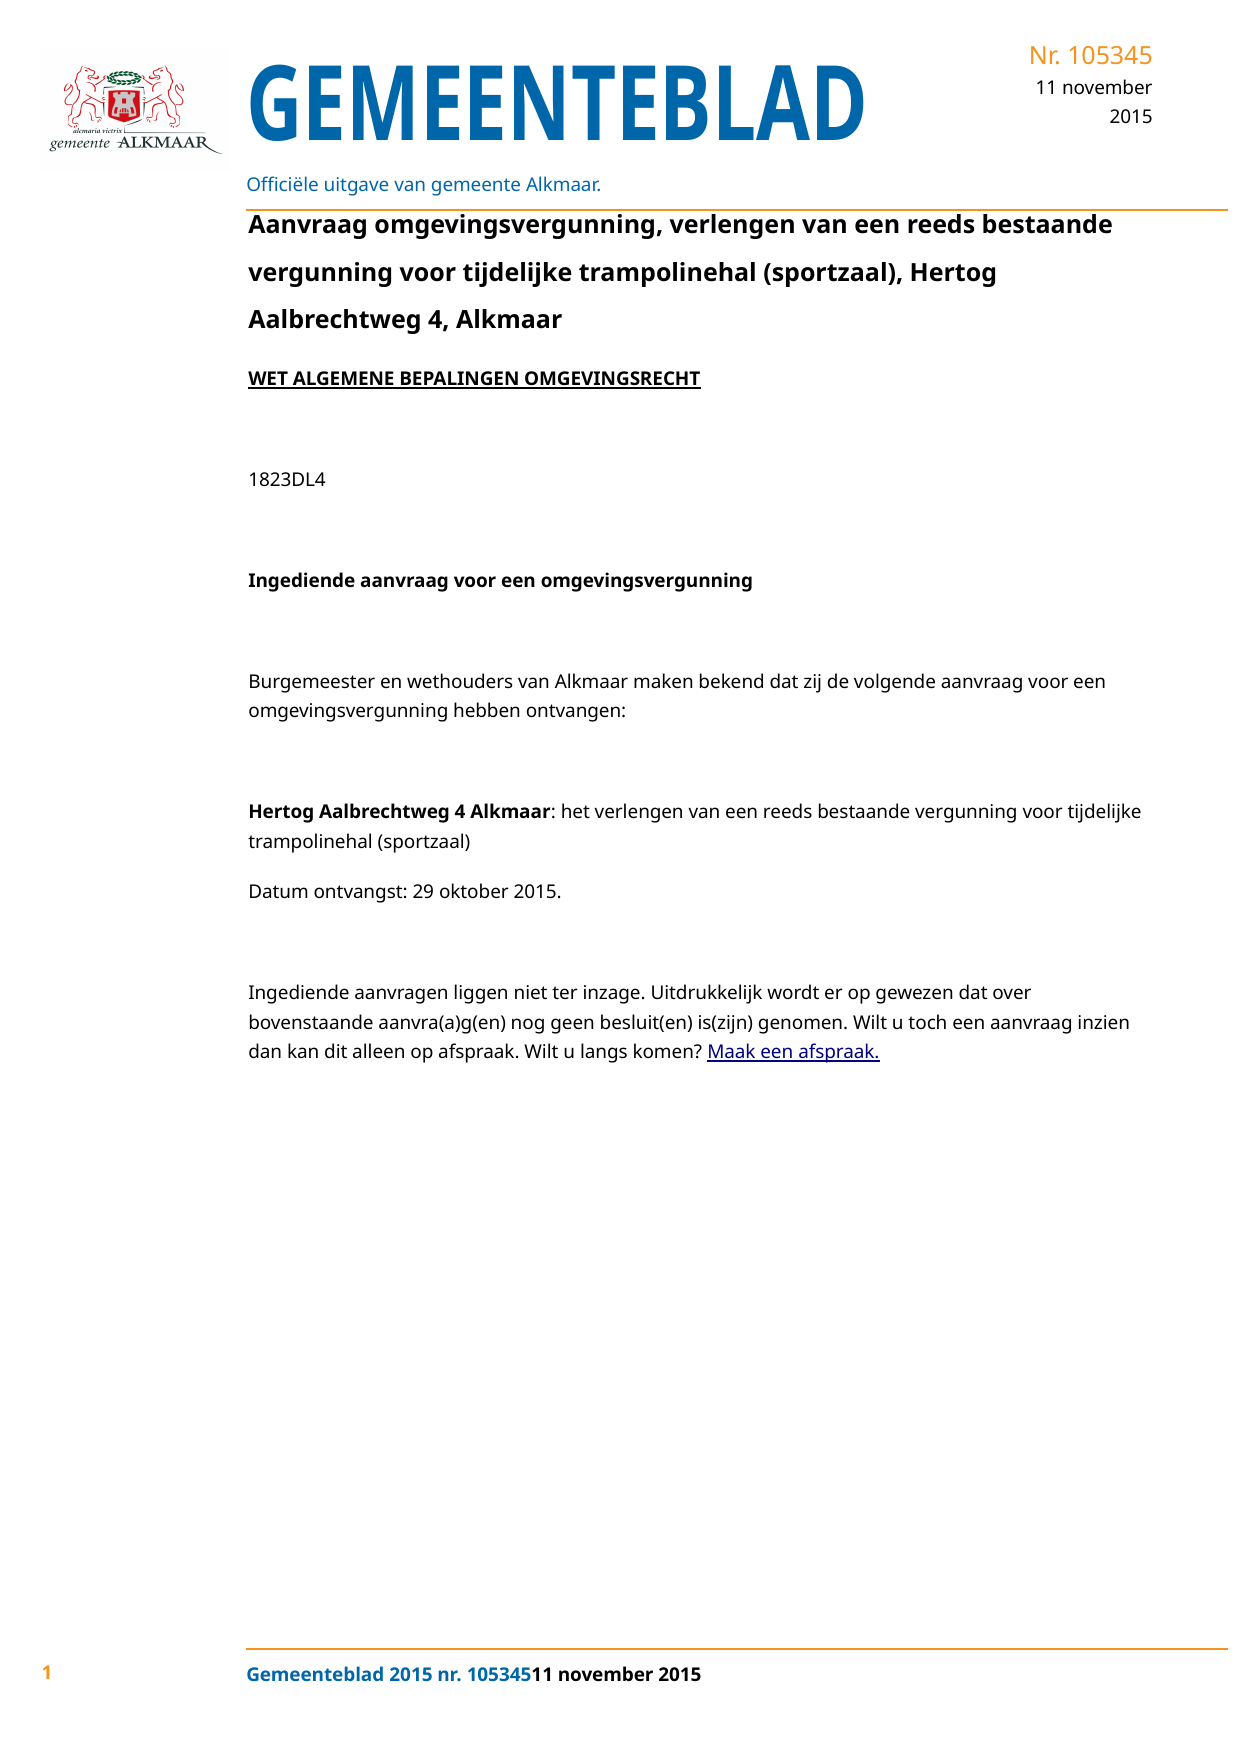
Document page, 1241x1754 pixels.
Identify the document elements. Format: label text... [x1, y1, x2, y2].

text WET ALGEMENE BEPALINGEN OMGEVINGSRECHT [248, 366, 1152, 391]
text Ingediende aanvragen liggen niet ter inzage. Uitdrukkelijk wordt er op gewezen dat over bovenstaande aanvra(a)g(en) nog geen besluit(en) is(zijn) genomen. Wilt u toch een aanvraag inzien dan kan dit alleen op afspraak. Wilt u langs komen? Maak een afspraak. [248, 979, 1152, 1064]
text 1823DL4 [248, 466, 1152, 492]
text Datum ontvangst: 29 oktober 2015. [248, 878, 1152, 904]
text Ingediende aanvraag voor een omgevingsvergunning [248, 567, 1152, 593]
text Hertog Aalbrechtweg 4 Alkmaar: het verlengen van een reeds bestaande vergunning voor tijdelijke trampolinehal (sportzaal) [248, 798, 1152, 854]
text Aanvraag omgevingsvergunning, verlengen van een reeds bestaande vergunning voor tijdelijke trampolinehal (sportzaal), Hertog Aalbrechtweg 4, Alkmaar [248, 211, 1152, 336]
text Burgemeester en wethouders van Alkmaar maken bekend dat zij de volgende aanvraag voor een omgevingsvergunning hebben ontvangen: [248, 668, 1152, 723]
picture [41, 47, 231, 172]
